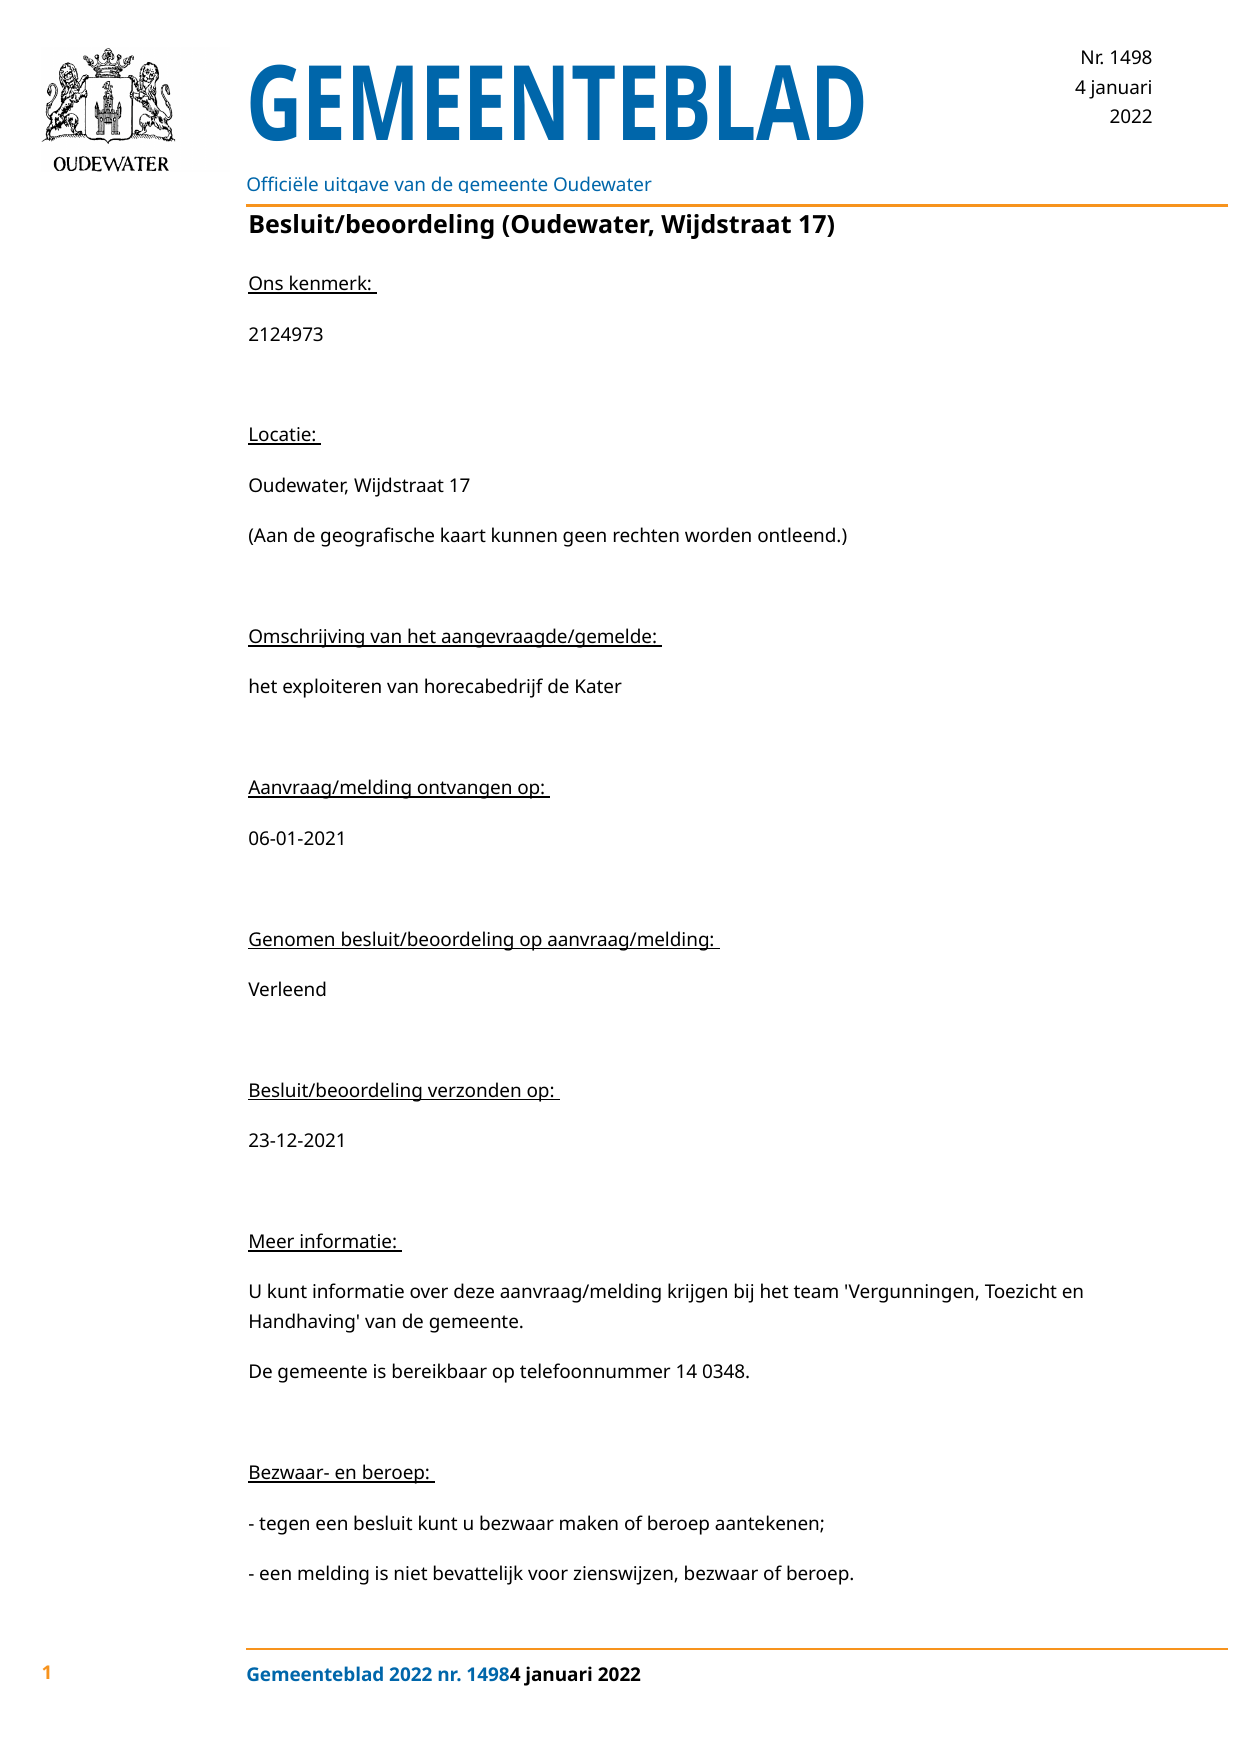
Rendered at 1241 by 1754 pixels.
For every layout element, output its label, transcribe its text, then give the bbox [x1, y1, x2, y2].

text (Aan de geografische kaart kunnen geen rechten worden ontleend.) [248, 522, 1152, 548]
text Besluit/beoordeling verzonden op: [248, 1077, 1152, 1103]
text Aanvraag/melding ontvangen op: [248, 774, 1152, 800]
text - tegen een besluit kunt u bezwaar maken of beroep aantekenen; [248, 1510, 1152, 1536]
text het exploiteren van horecabedrijf de Kater [248, 674, 1152, 699]
picture [41, 47, 231, 172]
text U kunt informatie over deze aanvraag/melding krijgen bij het team 'Vergunningen, Toezicht en Handhaving' van de gemeente. [248, 1279, 1152, 1334]
text 23-12-2021 [248, 1127, 1152, 1153]
text - een melding is niet bevattelijk voor zienswijzen, bezwaar of beroep. [248, 1560, 1152, 1586]
text Besluit/beoordeling (Oudewater, Wijdstraat 17) [248, 207, 1152, 241]
text Bezwaar- en beroep: [248, 1459, 1152, 1485]
text De gemeente is bereikbaar op telefoonnummer 14 0348. [248, 1359, 1152, 1384]
text Locatie: [248, 422, 1152, 447]
text 2124973 [248, 321, 1152, 346]
text Oudewater, Wijdstraat 17 [248, 472, 1152, 498]
text Verleend [248, 976, 1152, 1002]
text 06-01-2021 [248, 825, 1152, 851]
text Ons kenmerk: [248, 270, 1152, 296]
text Omschrijving van het aangevraagde/gemelde: [248, 623, 1152, 649]
text Meer informatie: [248, 1228, 1152, 1254]
text Genomen besluit/beoordeling op aanvraag/melding: [248, 926, 1152, 951]
